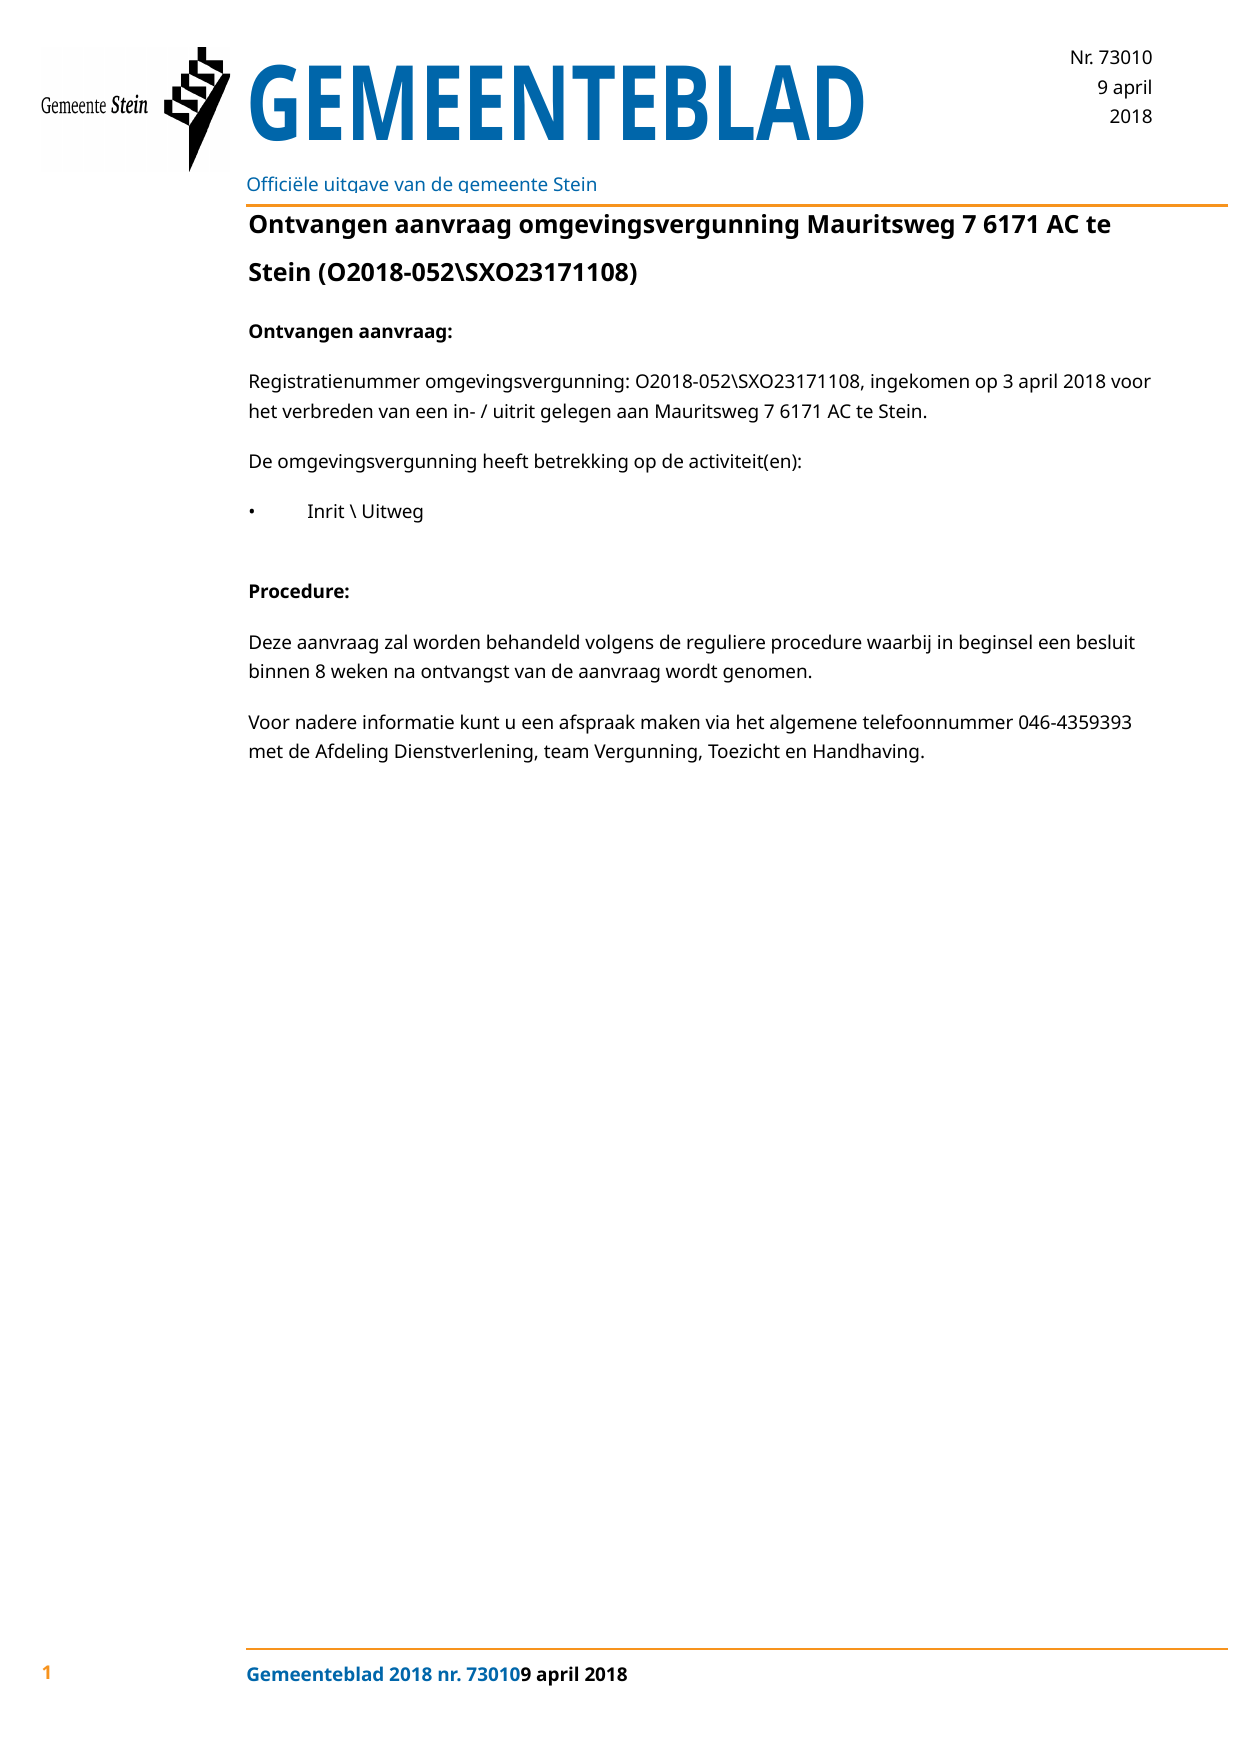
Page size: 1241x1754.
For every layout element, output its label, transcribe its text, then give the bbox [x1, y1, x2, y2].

text Voor nadere informatie kunt u een afspraak maken via het algemene telefoonnummer 046-4359393 met de Afdeling Dienstverlening, team Vergunning, Toezicht en Handhaving. [248, 709, 1152, 764]
text Registratienummer omgevingsvergunning: O2018-052\SXO23171108, ingekomen op 3 april 2018 voor het verbreden van een in- / uitrit gelegen aan Mauritsweg 7 6171 AC te Stein. [248, 368, 1152, 424]
text Ontvangen aanvraag: [248, 318, 1152, 344]
text Deze aanvraag zal worden behandeld volgens de reguliere procedure waarbij in beginsel een besluit binnen 8 weken na ontvangst van de aanvraag wordt genomen. [248, 629, 1152, 684]
list Inrit \ Uitweg [248, 499, 1152, 524]
text De omgevingsvergunning heeft betrekking op de activiteit(en): [248, 448, 1152, 474]
picture [41, 47, 231, 172]
text Ontvangen aanvraag omgevingsvergunning Mauritsweg 7 6171 AC te Stein (O2018-052\SXO23171108) [248, 207, 1152, 288]
text Procedure: [248, 579, 1152, 604]
